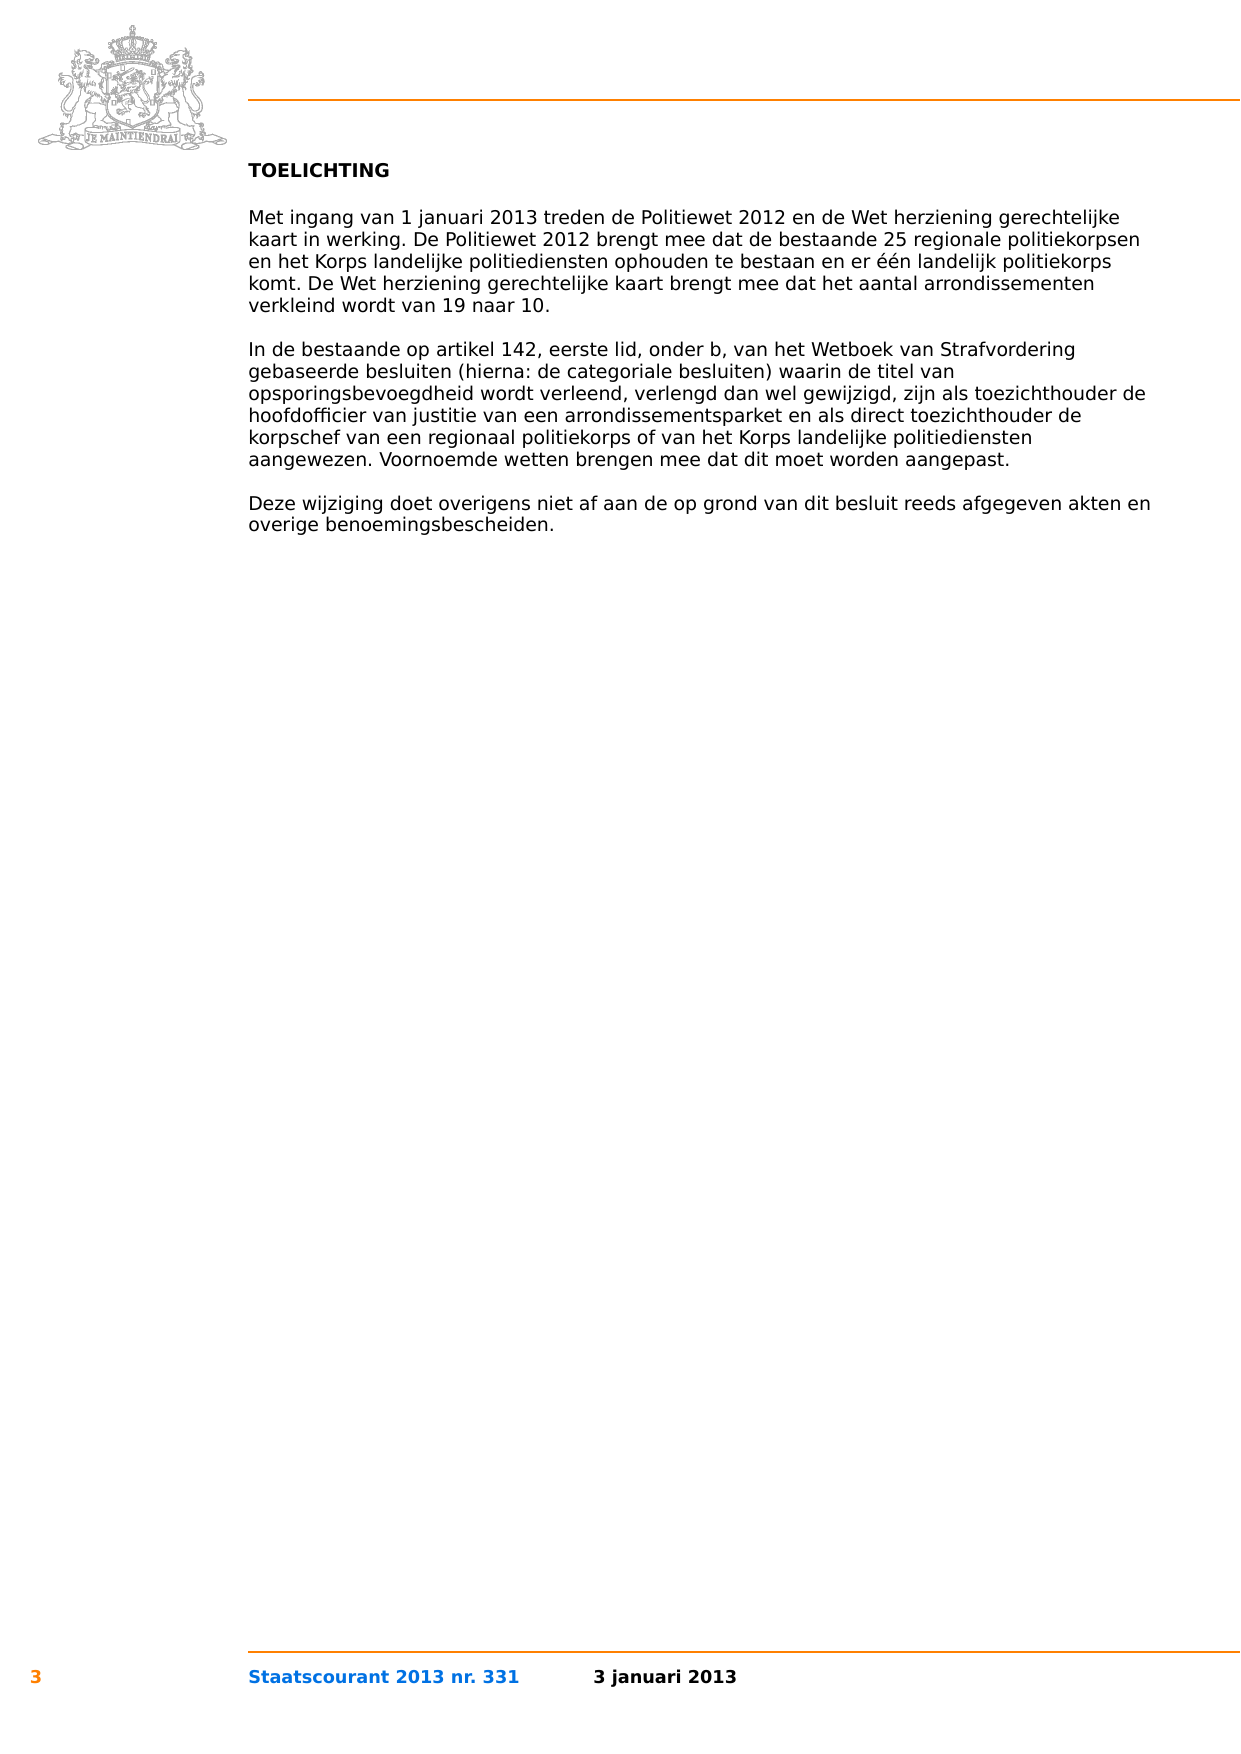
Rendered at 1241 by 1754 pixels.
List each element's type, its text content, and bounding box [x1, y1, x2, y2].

picture [38, 25, 227, 150]
text Met ingang van 1 januari 2013 treden de Politiewet 2012 en de Wet herziening gerechtelijke kaart in werking. De Politiewet 2012 brengt mee dat de bestaande 25 regionale politiekorpsen en het Korps landelijke politiediensten ophouden te bestaan en er één landelijk politiekorps komt. De Wet herziening gerechtelijke kaart brengt mee dat het aantal arrondissementen verkleind wordt van 19 naar 10. [248, 207, 1163, 317]
subtitle TOELICHTING [248, 160, 1163, 182]
text In de bestaande op artikel 142, eerste lid, onder b, van het Wetboek van Strafvordering gebaseerde besluiten (hierna: de categoriale besluiten) waarin de titel van opsporingsbevoegdheid wordt verleend, verlengd dan wel gewijzigd, zijn als toezichthouder de hoofdofficier van justitie van een arrondissementsparket en als direct toezichthouder de korpschef van een regionaal politiekorps of van het Korps landelijke politiediensten aangewezen. Voornoemde wetten brengen mee dat dit moet worden aangepast. [248, 339, 1163, 471]
text Deze wijziging doet overigens niet af aan de op grond van dit besluit reeds afgegeven akten en overige benoemingsbescheiden. [248, 492, 1163, 536]
